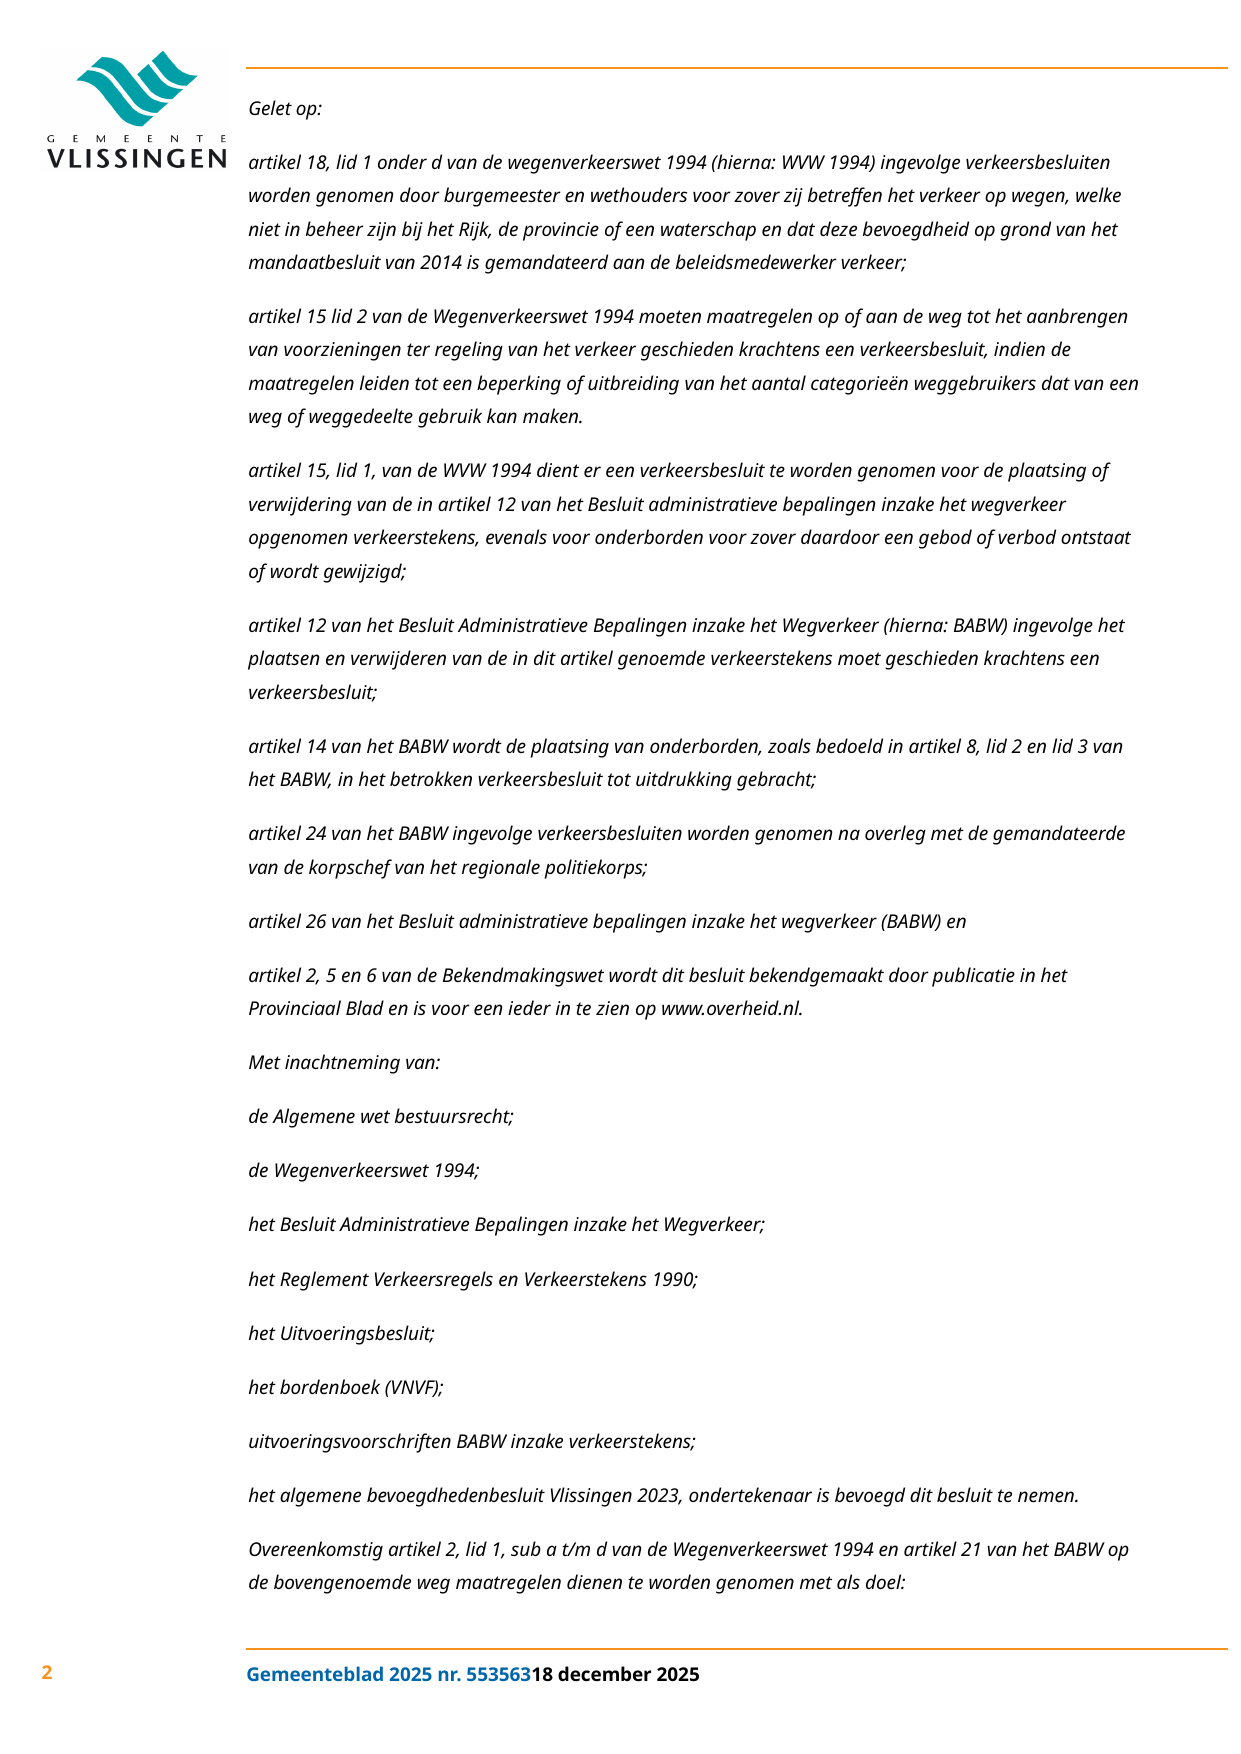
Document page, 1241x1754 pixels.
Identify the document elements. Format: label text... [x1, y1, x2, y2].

text artikel 18, lid 1 onder d van de wegenverkeerswet 1994 (hierna: WVW 1994) ingevolge verkeersbesluiten worden genomen door burgemeester en wethouders voor zover zij betreffen het verkeer op wegen, welke niet in beheer zijn bij het Rijk, de provincie of een waterschap en dat deze bevoegdheid op grond van het mandaatbesluit van 2014 is gemandateerd aan de beleidsmedewerker verkeer; [248, 149, 1152, 275]
text het bordenboek (VNVF); [248, 1374, 1152, 1399]
text artikel 14 van het BABW wordt de plaatsing van onderborden, zoals bedoeld in artikel 8, lid 2 en lid 3 van het BABW, in het betrokken verkeersbesluit tot uitdrukking gebracht; [248, 733, 1152, 792]
text artikel 24 van het BABW ingevolge verkeersbesluiten worden genomen na overleg met de gemandateerde van de korpschef van het regionale politiekorps; [248, 820, 1152, 879]
text het Besluit Administratieve Bepalingen inzake het Wegverkeer; [248, 1212, 1152, 1237]
text uitvoeringsvoorschriften BABW inzake verkeerstekens; [248, 1428, 1152, 1454]
text de Algemene wet bestuursrecht; [248, 1103, 1152, 1129]
picture [41, 47, 231, 172]
text de Wegenverkeerswet 1994; [248, 1158, 1152, 1183]
text Met inachtneming van: [248, 1049, 1152, 1075]
text Gelet op: [248, 95, 1152, 121]
text artikel 2, 5 en 6 van de Bekendmakingswet wordt dit besluit bekendgemaakt door publicatie in het Provinciaal Blad en is voor een ieder in te zien op www.overheid.nl. [248, 962, 1152, 1021]
text Overeenkomstig artikel 2, lid 1, sub a t/m d van de Wegenverkeerswet 1994 en artikel 21 van het BABW op de bovengenoemde weg maatregelen dienen te worden genomen met als doel: [248, 1536, 1152, 1595]
text het algemene bevoegdhedenbesluit Vlissingen 2023, ondertekenaar is bevoegd dit besluit te nemen. [248, 1482, 1152, 1508]
text het Uitvoeringsbesluit; [248, 1320, 1152, 1346]
text artikel 12 van het Besluit Administratieve Bepalingen inzake het Wegverkeer (hierna: BABW) ingevolge het plaatsen en verwijderen van de in dit artikel genoemde verkeerstekens moet geschieden krachtens een verkeersbesluit; [248, 612, 1152, 704]
text artikel 15 lid 2 van de Wegenverkeerswet 1994 moeten maatregelen op of aan de weg tot het aanbrengen van voorzieningen ter regeling van het verkeer geschieden krachtens een verkeersbesluit, indien de maatregelen leiden tot een beperking of uitbreiding van het aantal categorieën weggebruikers dat van een weg of weggedeelte gebruik kan maken. [248, 303, 1152, 429]
text artikel 26 van het Besluit administratieve bepalingen inzake het wegverkeer (BABW) en [248, 908, 1152, 934]
text artikel 15, lid 1, van de WVW 1994 dient er een verkeersbesluit te worden genomen voor de plaatsing of verwijdering van de in artikel 12 van het Besluit administratieve bepalingen inzake het wegverkeer opgenomen verkeerstekens, evenals voor onderborden voor zover daardoor een gebod of verbod ontstaat of wordt gewijzigd; [248, 458, 1152, 584]
text het Reglement Verkeersregels en Verkeerstekens 1990; [248, 1266, 1152, 1291]
